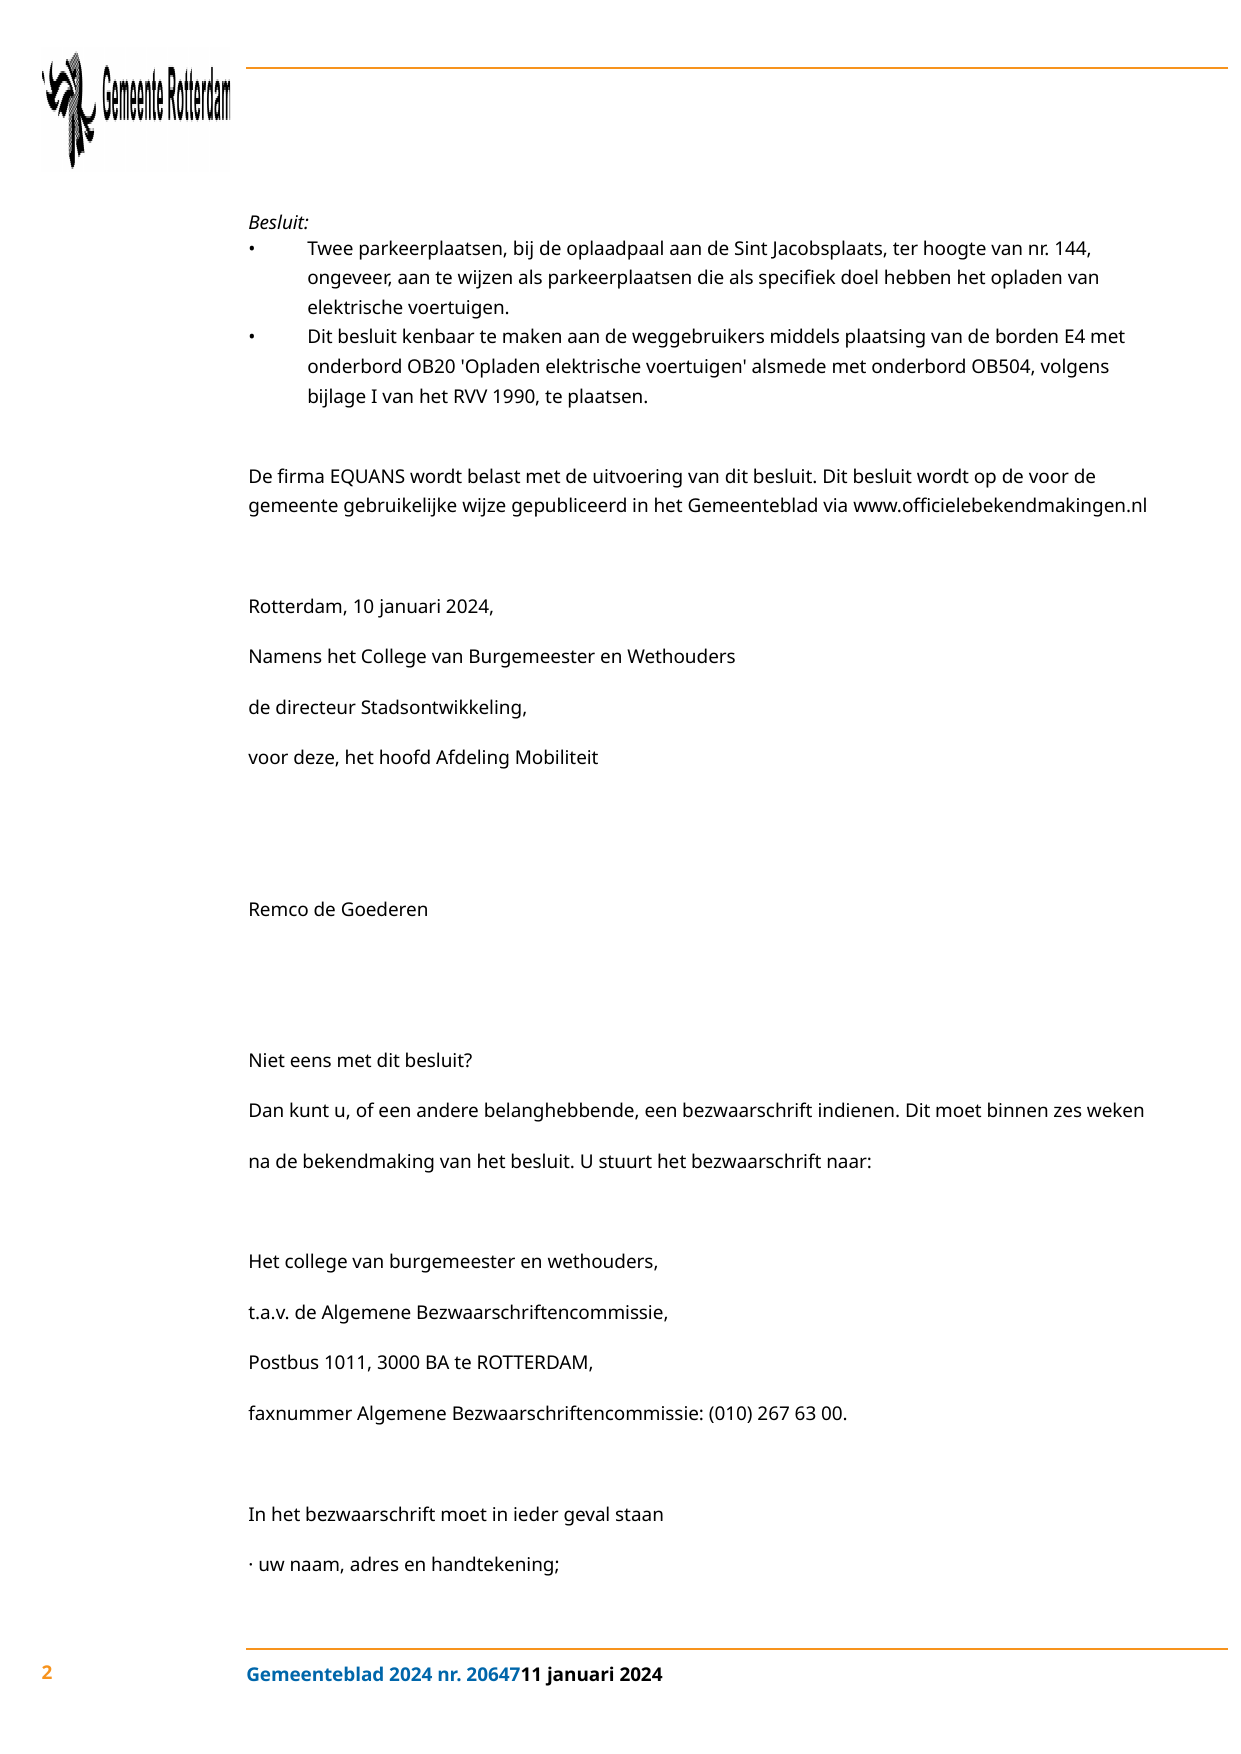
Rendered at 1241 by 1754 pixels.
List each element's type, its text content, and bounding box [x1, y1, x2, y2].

text faxnummer Algemene Bezwaarschriftencommissie: (010) 267 63 00. [248, 1400, 1152, 1426]
text Remco de Goederen [248, 896, 1152, 921]
text Namens het College van Burgemeester en Wethouders [248, 644, 1152, 669]
picture [41, 47, 231, 172]
text Het college van burgemeester en wethouders, [248, 1249, 1152, 1274]
text t.a.v. de Algemene Bezwaarschriftencommissie, [248, 1299, 1152, 1325]
text de directeur Stadsontwikkeling, [248, 694, 1152, 720]
text Postbus 1011, 3000 BA te ROTTERDAM, [248, 1349, 1152, 1375]
text voor deze, het hoofd Afdeling Mobiliteit [248, 744, 1152, 770]
text Niet eens met dit besluit? [248, 1047, 1152, 1073]
list Dit besluit kenbaar te maken aan de weggebruikers middels plaatsing van de borden E4 met onderbord OB20 'Opladen elektrische voertuigen' alsmede met onderbord OB504, volgens bijlage I van het RVV 1990, te plaatsen. [248, 324, 1152, 408]
text · uw naam, adres en handtekening; [248, 1551, 1152, 1577]
text De firma EQUANS wordt belast met de uitvoering van dit besluit. Dit besluit wordt op de voor de gemeente gebruikelijke wijze gepubliceerd in het Gemeenteblad via www.officielebekendmakingen.nl [248, 463, 1152, 518]
text Rotterdam, 10 januari 2024, [248, 593, 1152, 619]
text Besluit: [248, 209, 1152, 235]
text Dan kunt u, of een andere belanghebbende, een bezwaarschrift indienen. Dit moet binnen zes weken [248, 1097, 1152, 1123]
text In het bezwaarschrift moet in ieder geval staan [248, 1501, 1152, 1526]
list Twee parkeerplaatsen, bij de oplaadpaal aan de Sint Jacobsplaats, ter hoogte van nr. 144, ongeveer, aan te wijzen als parkeerplaatsen die als specifiek doel hebben het opladen van elektrische voertuigen. [248, 235, 1152, 320]
text na de bekendmaking van het besluit. U stuurt het bezwaarschrift naar: [248, 1148, 1152, 1173]
